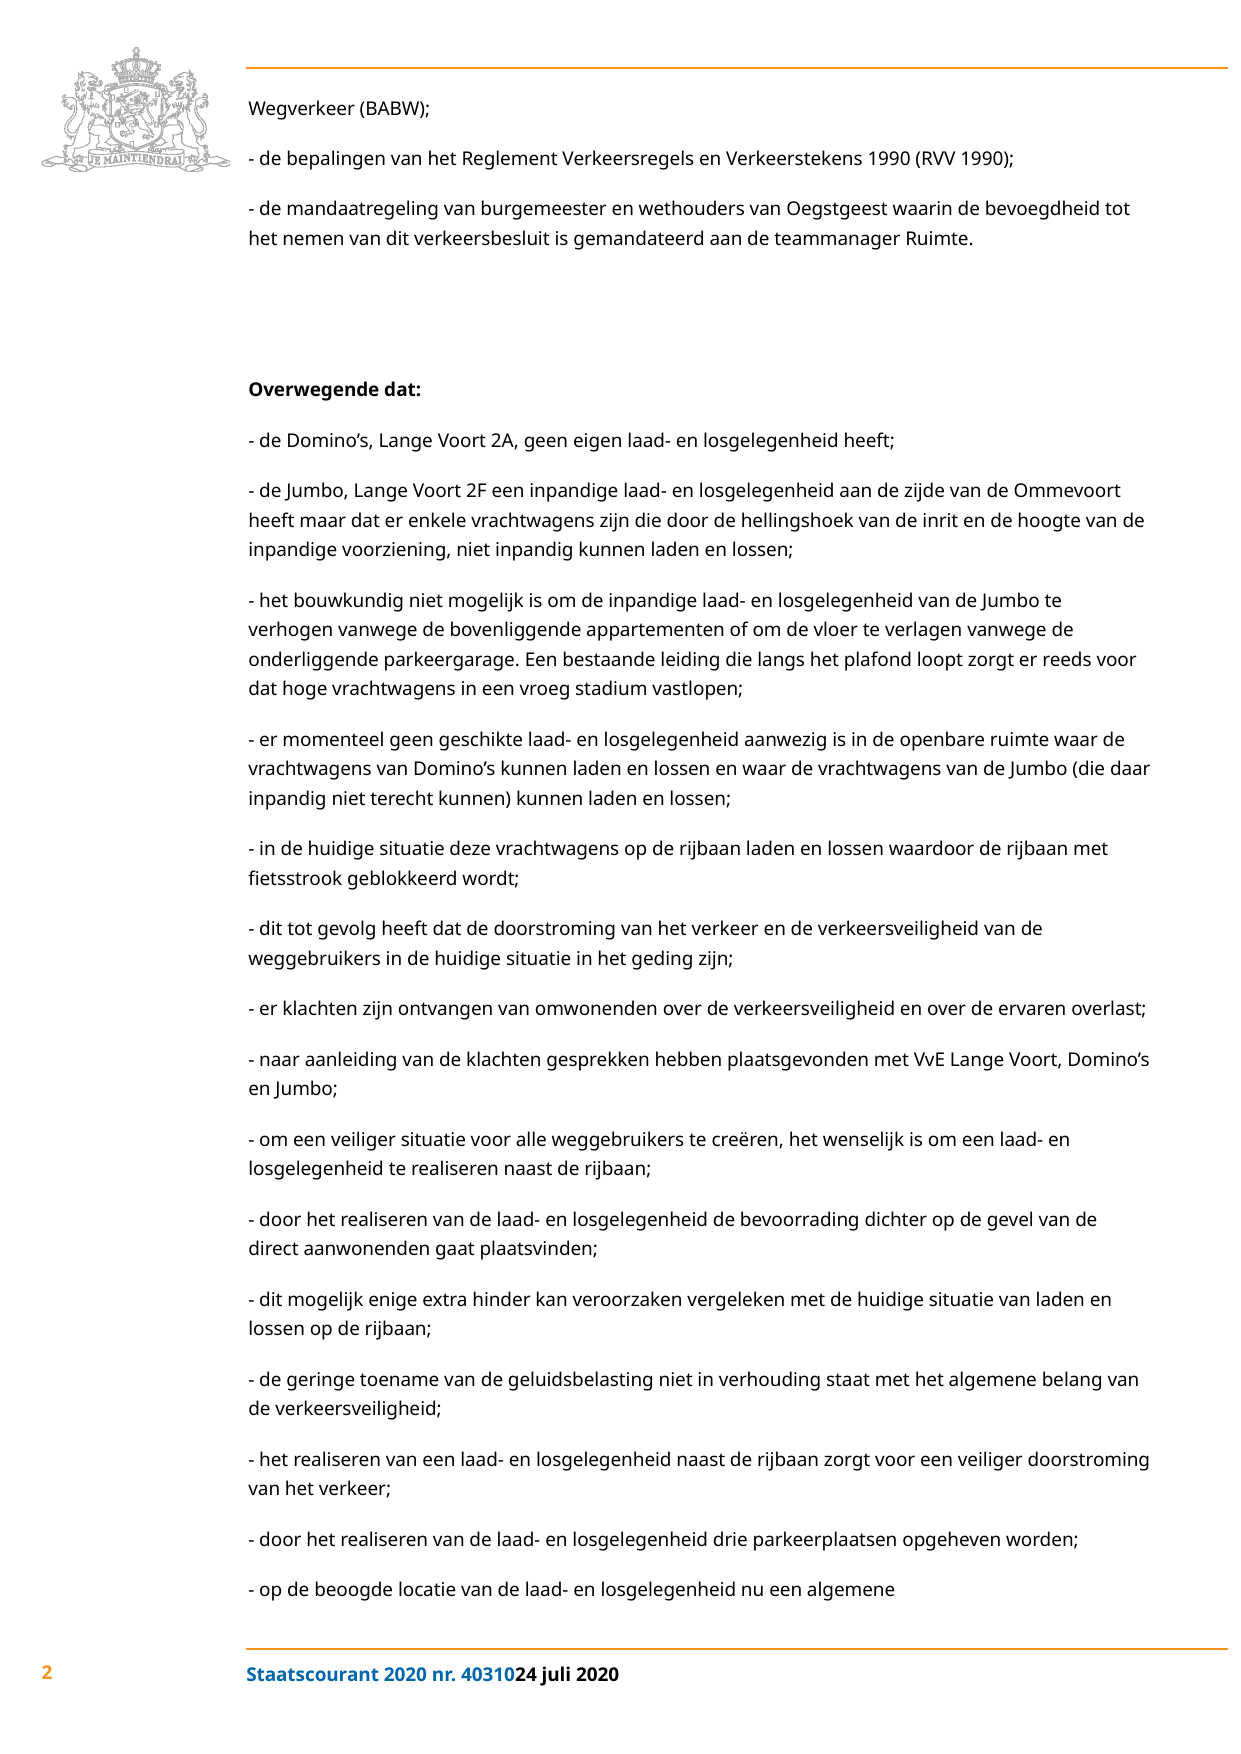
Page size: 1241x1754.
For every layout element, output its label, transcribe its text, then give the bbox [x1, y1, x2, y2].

text - de Domino’s, Lange Voort 2A, geen eigen laad- en losgelegenheid heeft; [248, 427, 1152, 453]
text - naar aanleiding van de klachten gesprekken hebben plaatsgevonden met VvE Lange Voort, Domino’s en Jumbo; [248, 1046, 1152, 1101]
text - op de beoogde locatie van de laad- en losgelegenheid nu een algemene [248, 1576, 1152, 1602]
text - door het realiseren van de laad- en losgelegenheid drie parkeerplaatsen opgeheven worden; [248, 1526, 1152, 1552]
text - de geringe toename van de geluidsbelasting niet in verhouding staat met het algemene belang van de verkeersveiligheid; [248, 1366, 1152, 1421]
text - om een veiliger situatie voor alle weggebruikers te creëren, het wenselijk is om een laad- en losgelegenheid te realiseren naast de rijbaan; [248, 1126, 1152, 1181]
text Wegverkeer (BABW); [248, 95, 1152, 121]
text - de Jumbo, Lange Voort 2F een inpandige laad- en losgelegenheid aan de zijde van de Ommevoort heeft maar dat er enkele vrachtwagens zijn die door de hellingshoek van de inrit en de hoogte van de inpandige voorziening, niet inpandig kunnen laden en lossen; [248, 477, 1152, 562]
text - dit mogelijk enige extra hinder kan veroorzaken vergeleken met de huidige situatie van laden en lossen op de rijbaan; [248, 1286, 1152, 1341]
text Overwegende dat: [248, 376, 1152, 402]
text - er momenteel geen geschikte laad- en losgelegenheid aanwezig is in de openbare ruimte waar de vrachtwagens van Domino’s kunnen laden en lossen en waar de vrachtwagens van de Jumbo (die daar inpandig niet terecht kunnen) kunnen laden en lossen; [248, 726, 1152, 811]
text - er klachten zijn ontvangen van omwonenden over de verkeersveiligheid en over de ervaren overlast; [248, 996, 1152, 1021]
text - het bouwkundig niet mogelijk is om de inpandige laad- en losgelegenheid van de Jumbo te verhogen vanwege de bovenliggende appartementen of om de vloer te verlagen vanwege de onderliggende parkeergarage. Een bestaande leiding die langs het plafond loopt zorgt er reeds voor dat hoge vrachtwagens in een vroeg stadium vastlopen; [248, 587, 1152, 701]
text - het realiseren van een laad- en losgelegenheid naast de rijbaan zorgt voor een veiliger doorstroming van het verkeer; [248, 1446, 1152, 1501]
text - de mandaatregeling van burgemeester en wethouders van Oegstgeest waarin de bevoegdheid tot het nemen van dit verkeersbesluit is gemandateerd aan de teammanager Ruimte. [248, 196, 1152, 251]
picture [41, 47, 231, 172]
text - in de huidige situatie deze vrachtwagens op de rijbaan laden en lossen waardoor de rijbaan met fietsstrook geblokkeerd wordt; [248, 836, 1152, 891]
text - de bepalingen van het Reglement Verkeersregels en Verkeerstekens 1990 (RVV 1990); [248, 145, 1152, 171]
text - dit tot gevolg heeft dat de doorstroming van het verkeer en de verkeersveiligheid van de weggebruikers in de huidige situatie in het geding zijn; [248, 916, 1152, 971]
text - door het realiseren van de laad- en losgelegenheid de bevoorrading dichter op de gevel van de direct aanwonenden gaat plaatsvinden; [248, 1206, 1152, 1261]
